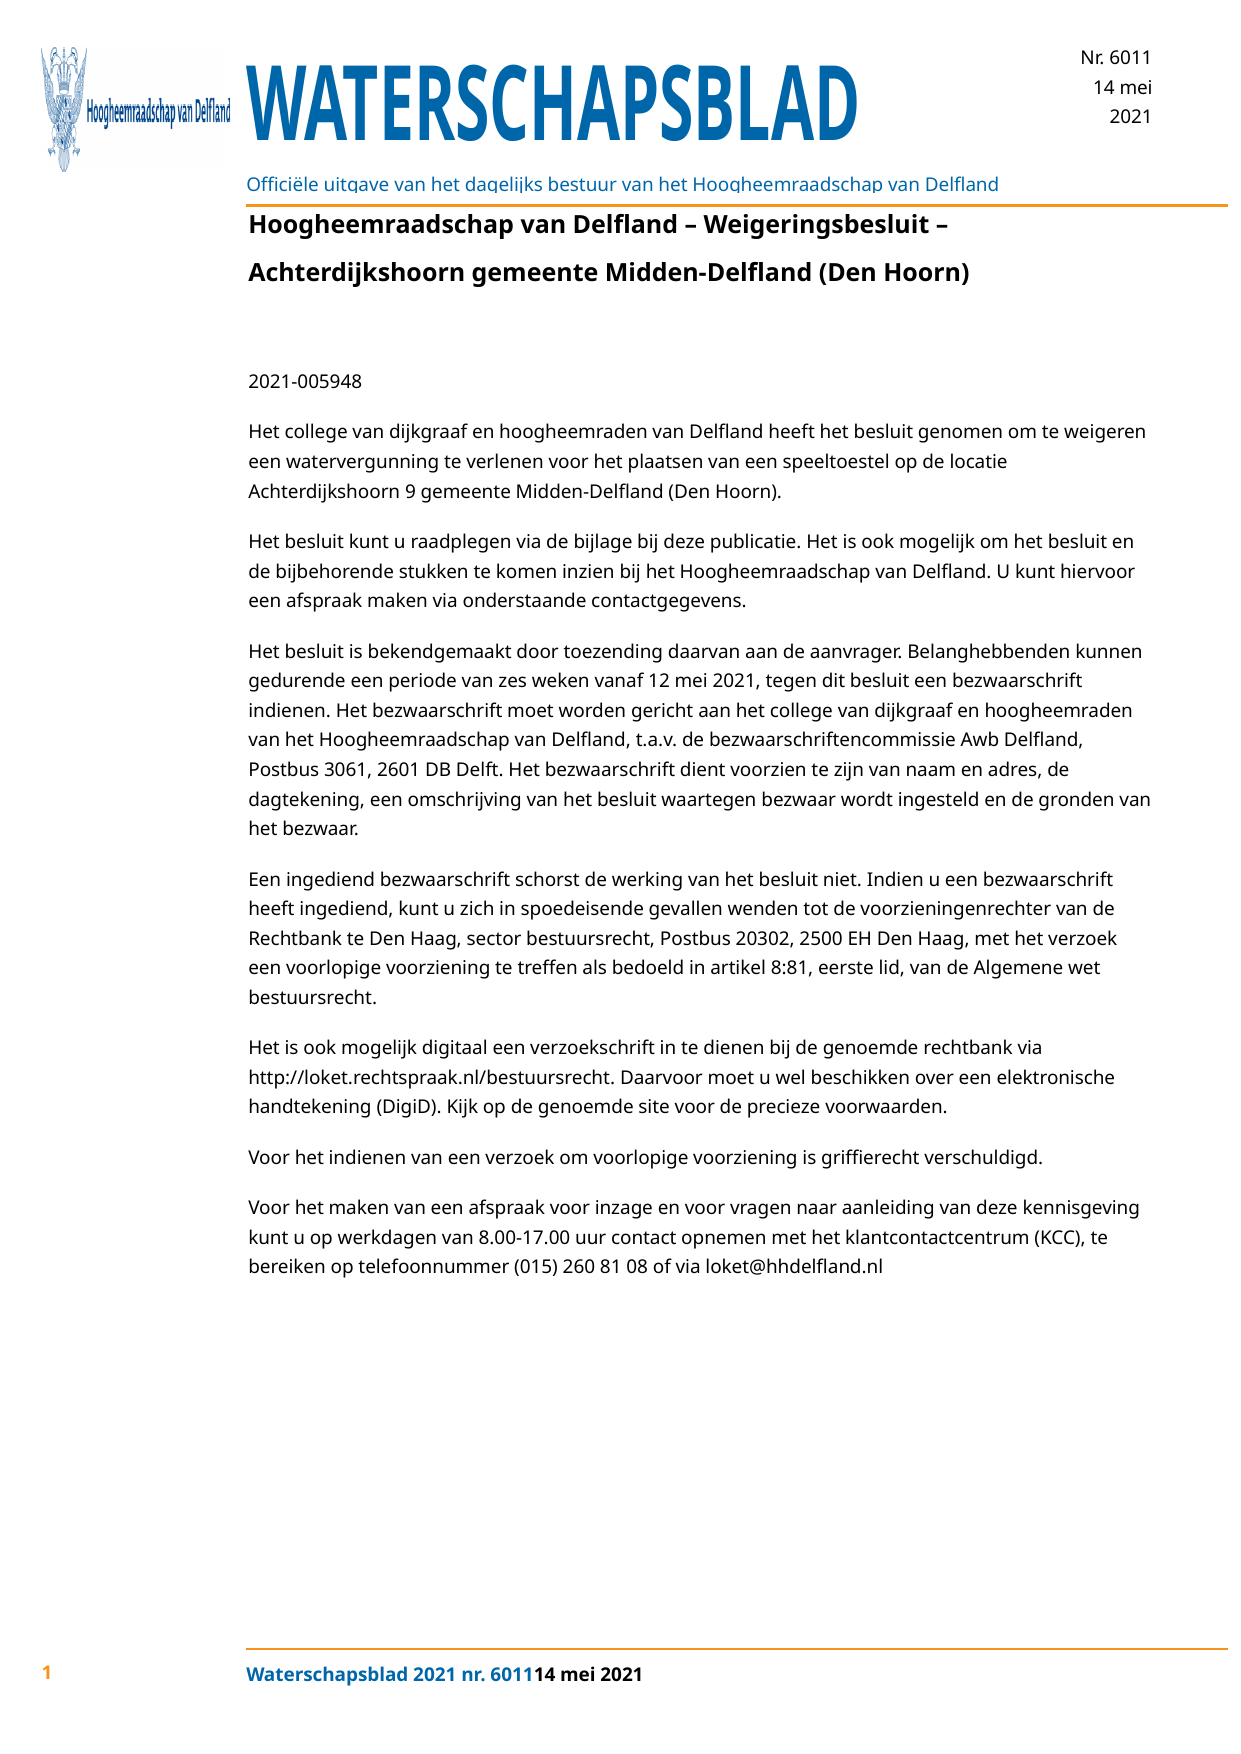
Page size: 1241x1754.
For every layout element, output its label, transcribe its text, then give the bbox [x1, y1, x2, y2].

text Het besluit is bekendgemaakt door toezending daarvan aan de aanvrager. Belanghebbenden kunnen gedurende een periode van zes weken vanaf 12 mei 2021, tegen dit besluit een bezwaarschrift indienen. Het bezwaarschrift moet worden gericht aan het college van dijkgraaf en hoogheemraden van het Hoogheemraadschap van Delfland, t.a.v. de bezwaarschriftencommissie Awb Delfland, Postbus 3061, 2601 DB Delft. Het bezwaarschrift dient voorzien te zijn van naam en adres, de dagtekening, een omschrijving van het besluit waartegen bezwaar wordt ingesteld en de gronden van het bezwaar. [248, 638, 1152, 841]
text 2021-005948 [248, 368, 1152, 394]
text Voor het indienen van een verzoek om voorlopige voorziening is griffierecht verschuldigd. [248, 1144, 1152, 1170]
text Het besluit kunt u raadplegen via de bijlage bij deze publicatie. Het is ook mogelijk om het besluit en de bijbehorende stukken te komen inzien bij het Hoogheemraadschap van Delfland. U kunt hiervoor een afspraak maken via onderstaande contactgegevens. [248, 528, 1152, 613]
text Hoogheemraadschap van Delfland – Weigeringsbesluit –Achterdijkshoorn gemeente Midden-Delfland (Den Hoorn) [248, 207, 1152, 288]
text Het college van dijkgraaf en hoogheemraden van Delfland heeft het besluit genomen om te weigeren een watervergunning te verlenen voor het plaatsen van een speeltoestel op de locatie Achterdijkshoorn 9 gemeente Midden-Delfland (Den Hoorn). [248, 419, 1152, 504]
text Een ingediend bezwaarschrift schorst de werking van het besluit niet. Indien u een bezwaarschrift heeft ingediend, kunt u zich in spoedeisende gevallen wenden tot de voorzieningenrechter van de Rechtbank te Den Haag, sector bestuursrecht, Postbus 20302, 2500 EH Den Haag, met het verzoek een voorlopige voorziening te treffen als bedoeld in artikel 8:81, eerste lid, van de Algemene wet bestuursrecht. [248, 866, 1152, 1010]
text Voor het maken van een afspraak voor inzage en voor vragen naar aanleiding van deze kennisgeving kunt u op werkdagen van 8.00-17.00 uur contact opnemen met het klantcontactcentrum (KCC), te bereiken op telefoonnummer (015) 260 81 08 of via loket@hhdelfland.nl [248, 1194, 1152, 1279]
text Het is ook mogelijk digitaal een verzoekschrift in te dienen bij de genoemde rechtbank via http://loket.rechtspraak.nl/bestuursrecht. Daarvoor moet u wel beschikken over een elektronische handtekening (DigiD). Kijk op de genoemde site voor de precieze voorwaarden. [248, 1034, 1152, 1119]
picture [41, 47, 231, 172]
